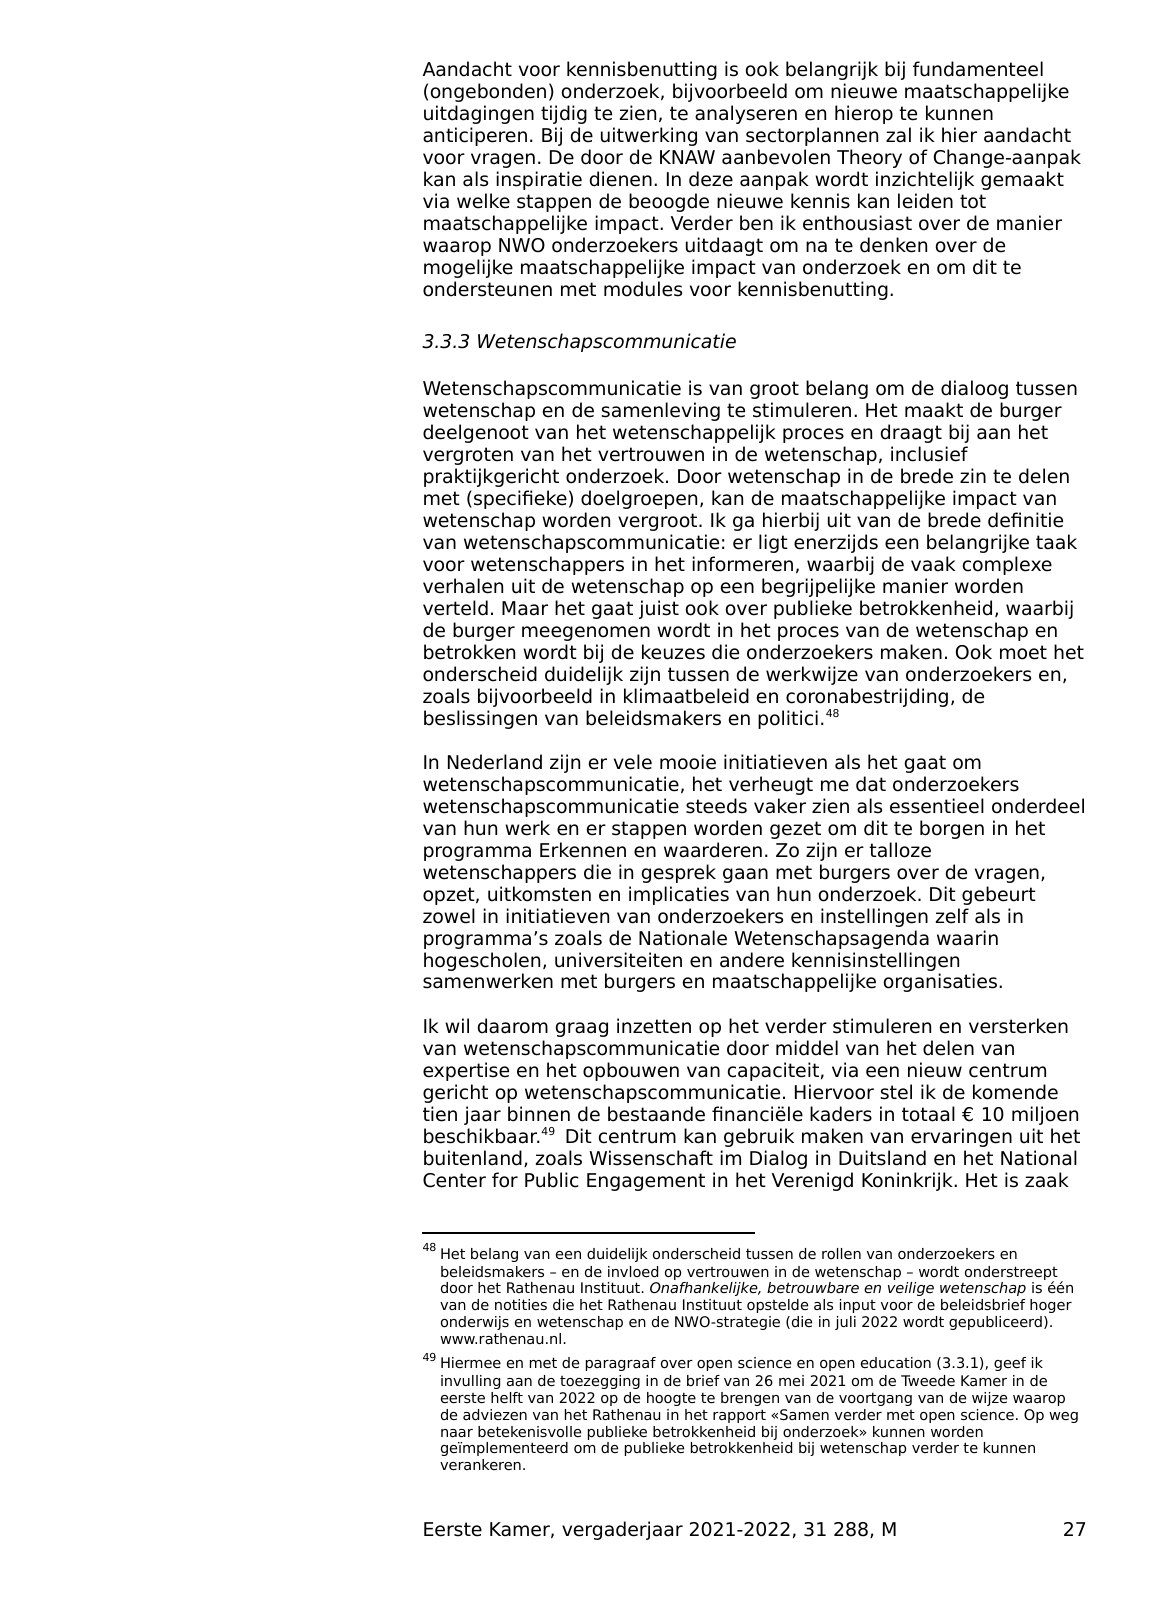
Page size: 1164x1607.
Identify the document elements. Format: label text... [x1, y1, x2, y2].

text Ik wil daarom graag inzetten op het verder stimuleren en versterken van wetenschapscommunicatie door middel van het delen van expertise en het opbouwen van capaciteit, via een nieuw centrum gericht op wetenschapscommunicatie. Hiervoor stel ik de komende tien jaar binnen de bestaande financiële kaders in totaal € 10 miljoen beschikbaar. Dit centrum kan gebruik maken van ervaringen uit het buitenland, zoals Wissenschaft im Dialog in Duitsland en het National Center for Public Engagement in het Verenigd Koninkrijk. Het is zaak [422, 1016, 1087, 1191]
text In Nederland zijn er vele mooie initiatieven als het gaat om wetenschapscommunicatie, het verheugt me dat onderzoekers wetenschapscommunicatie steeds vaker zien als essentieel onderdeel van hun werk en er stappen worden gezet om dit te borgen in het programma Erkennen en waarderen. Zo zijn er talloze wetenschappers die in gesprek gaan met burgers over de vragen, opzet, uitkomsten en implicaties van hun onderzoek. Dit gebeurt zowel in initiatieven van onderzoekers en instellingen zelf als in programma’s zoals de Nationale Wetenschapsagenda waarin hogescholen, universiteiten en andere kennisinstellingen samenwerken met burgers en maatschappelijke organisaties. [422, 752, 1087, 993]
text Hiermee en met de paragraaf over open science en open education (3.3.1), geef ik invulling aan de toezegging in de brief van 26 mei 2021 om de Tweede Kamer in de eerste helft van 2022 op de hoogte te brengen van de voortgang van de wijze waarop de adviezen van het Rathenau in het rapport «Samen verder met open science. Op weg naar betekenisvolle publieke betrokkenheid bij onderzoek» kunnen worden geïmplementeerd om de publieke betrokkenheid bij wetenschap verder te kunnen verankeren. [422, 1351, 1087, 1474]
text Aandacht voor kennisbenutting is ook belangrijk bij fundamenteel (ongebonden) onderzoek, bijvoorbeeld om nieuwe maatschappelijke uitdagingen tijdig te zien, te analyseren en hierop te kunnen anticiperen. Bij de uitwerking van sectorplannen zal ik hier aandacht voor vragen. De door de KNAW aanbevolen Theory of Change-aanpak kan als inspiratie dienen. In deze aanpak wordt inzichtelijk gemaakt via welke stappen de beoogde nieuwe kennis kan leiden tot maatschappelijke impact. Verder ben ik enthousiast over de manier waarop NWO onderzoekers uitdaagt om na te denken over de mogelijke maatschappelijke impact van onderzoek en om dit te ondersteunen met modules voor kennisbenutting. [422, 59, 1087, 301]
text Het belang van een duidelijk onderscheid tussen de rollen van onderzoekers en beleidsmakers – en de invloed op vertrouwen in de wetenschap – wordt onderstreept door het Rathenau Instituut. Onafhankelijke, betrouwbare en veilige wetenschap is één van de notities die het Rathenau Instituut opstelde als input voor de beleidsbrief hoger onderwijs en wetenschap en de NWO-strategie (die in juli 2022 wordt gepubliceerd). www.rathenau.nl. [422, 1242, 1087, 1348]
subtitle 3.3.3 Wetenschapscommunicatie [422, 331, 1087, 353]
text Wetenschapscommunicatie is van groot belang om de dialoog tussen wetenschap en de samenleving te stimuleren. Het maakt de burger deelgenoot van het wetenschappelijk proces en draagt bij aan het vergroten van het vertrouwen in de wetenschap, inclusief praktijkgericht onderzoek. Door wetenschap in de brede zin te delen met (specifieke) doelgroepen, kan de maatschappelijke impact van wetenschap worden vergroot. Ik ga hierbij uit van de brede definitie van wetenschapscommunicatie: er ligt enerzijds een belangrijke taak voor wetenschappers in het informeren, waarbij de vaak complexe verhalen uit de wetenschap op een begrijpelijke manier worden verteld. Maar het gaat juist ook over publieke betrokkenheid, waarbij de burger meegenomen wordt in het proces van de wetenschap en betrokken wordt bij de keuzes die onderzoekers maken. Ook moet het onderscheid duidelijk zijn tussen de werkwijze van onderzoekers en, zoals bijvoorbeeld in klimaatbeleid en coronabestrijding, de beslissingen van beleidsmakers en politici. [422, 378, 1087, 729]
